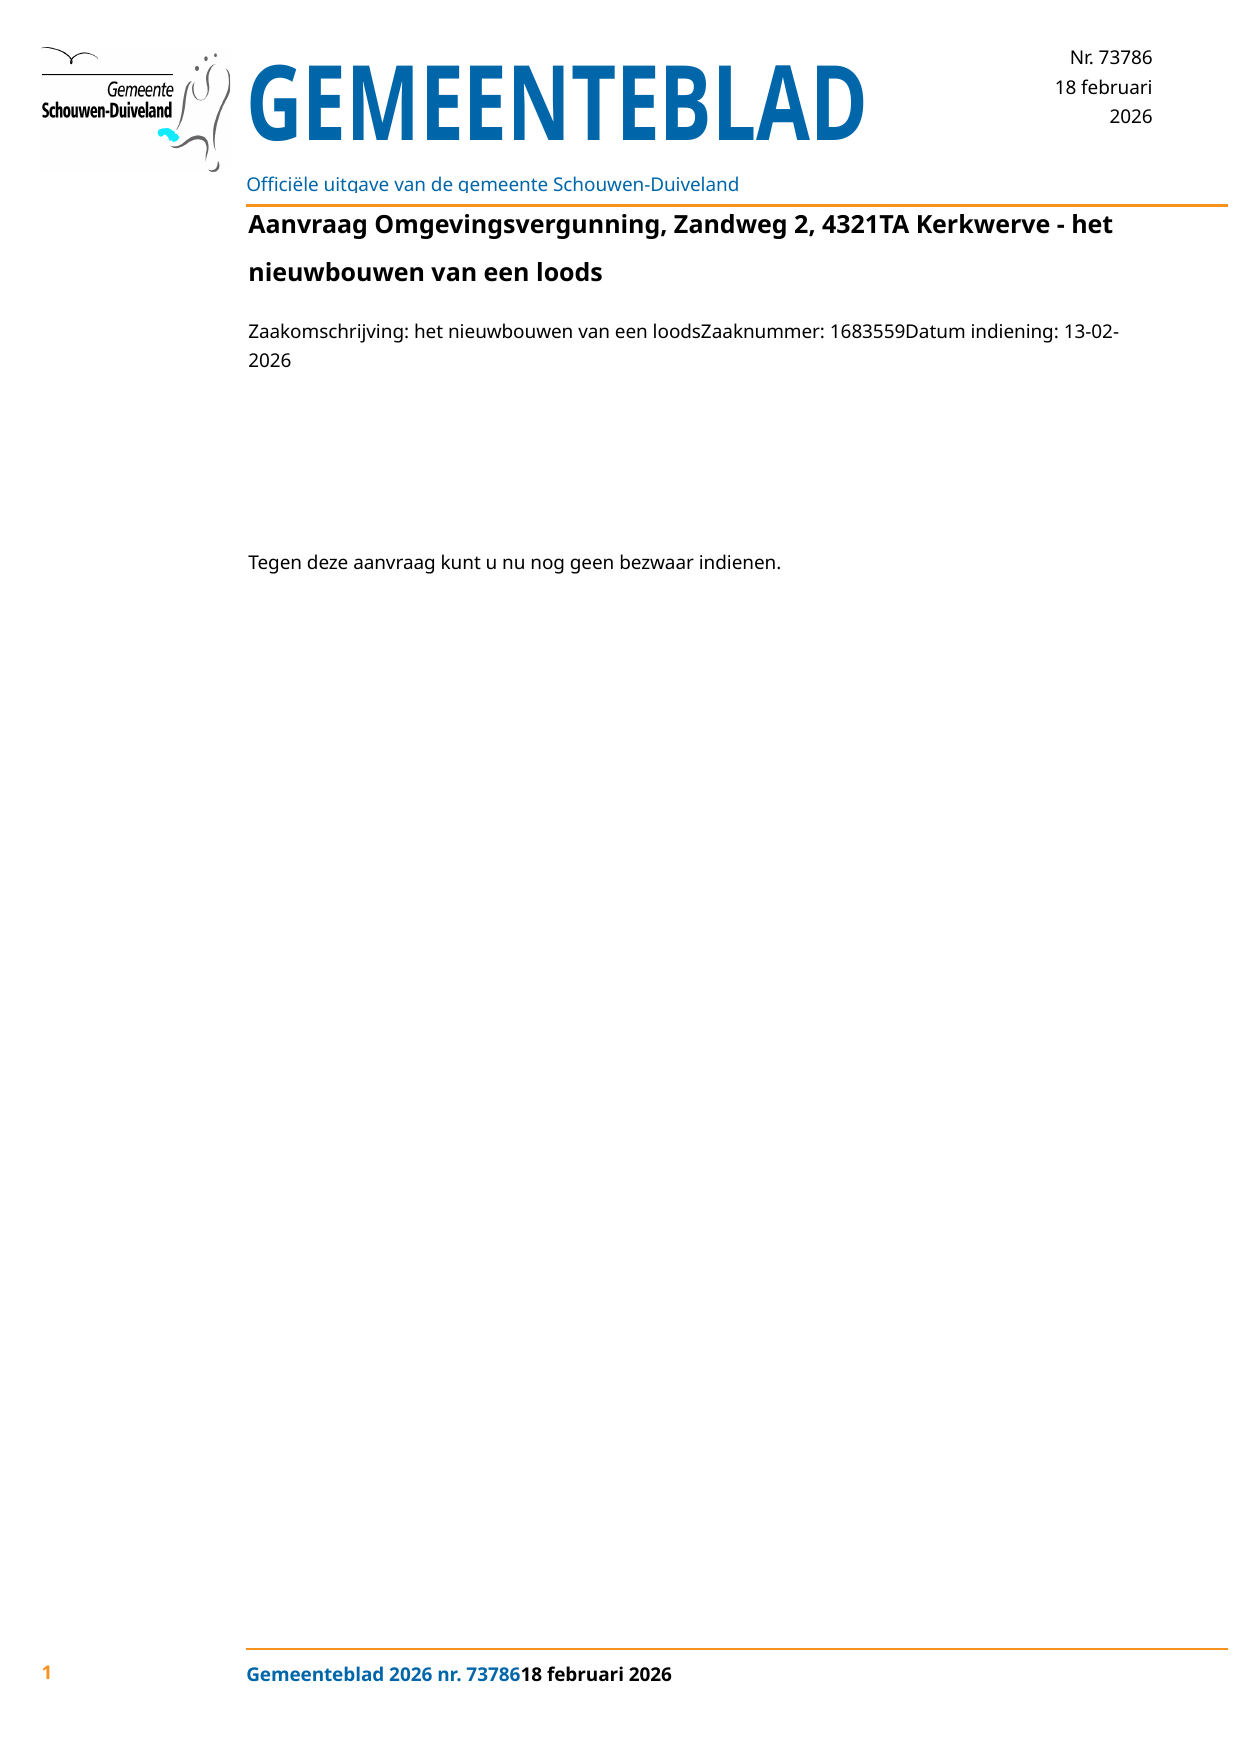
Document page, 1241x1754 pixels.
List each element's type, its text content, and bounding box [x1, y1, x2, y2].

text Zaakomschrijving: het nieuwbouwen van een loodsZaaknummer: 1683559Datum indiening: 13-02-2026 [248, 318, 1152, 373]
picture [41, 47, 231, 172]
text Aanvraag Omgevingsvergunning, Zandweg 2, 4321TA Kerkwerve - het nieuwbouwen van een loods [248, 207, 1152, 288]
text Tegen deze aanvraag kunt u nu nog geen bezwaar indienen. [248, 549, 1152, 575]
